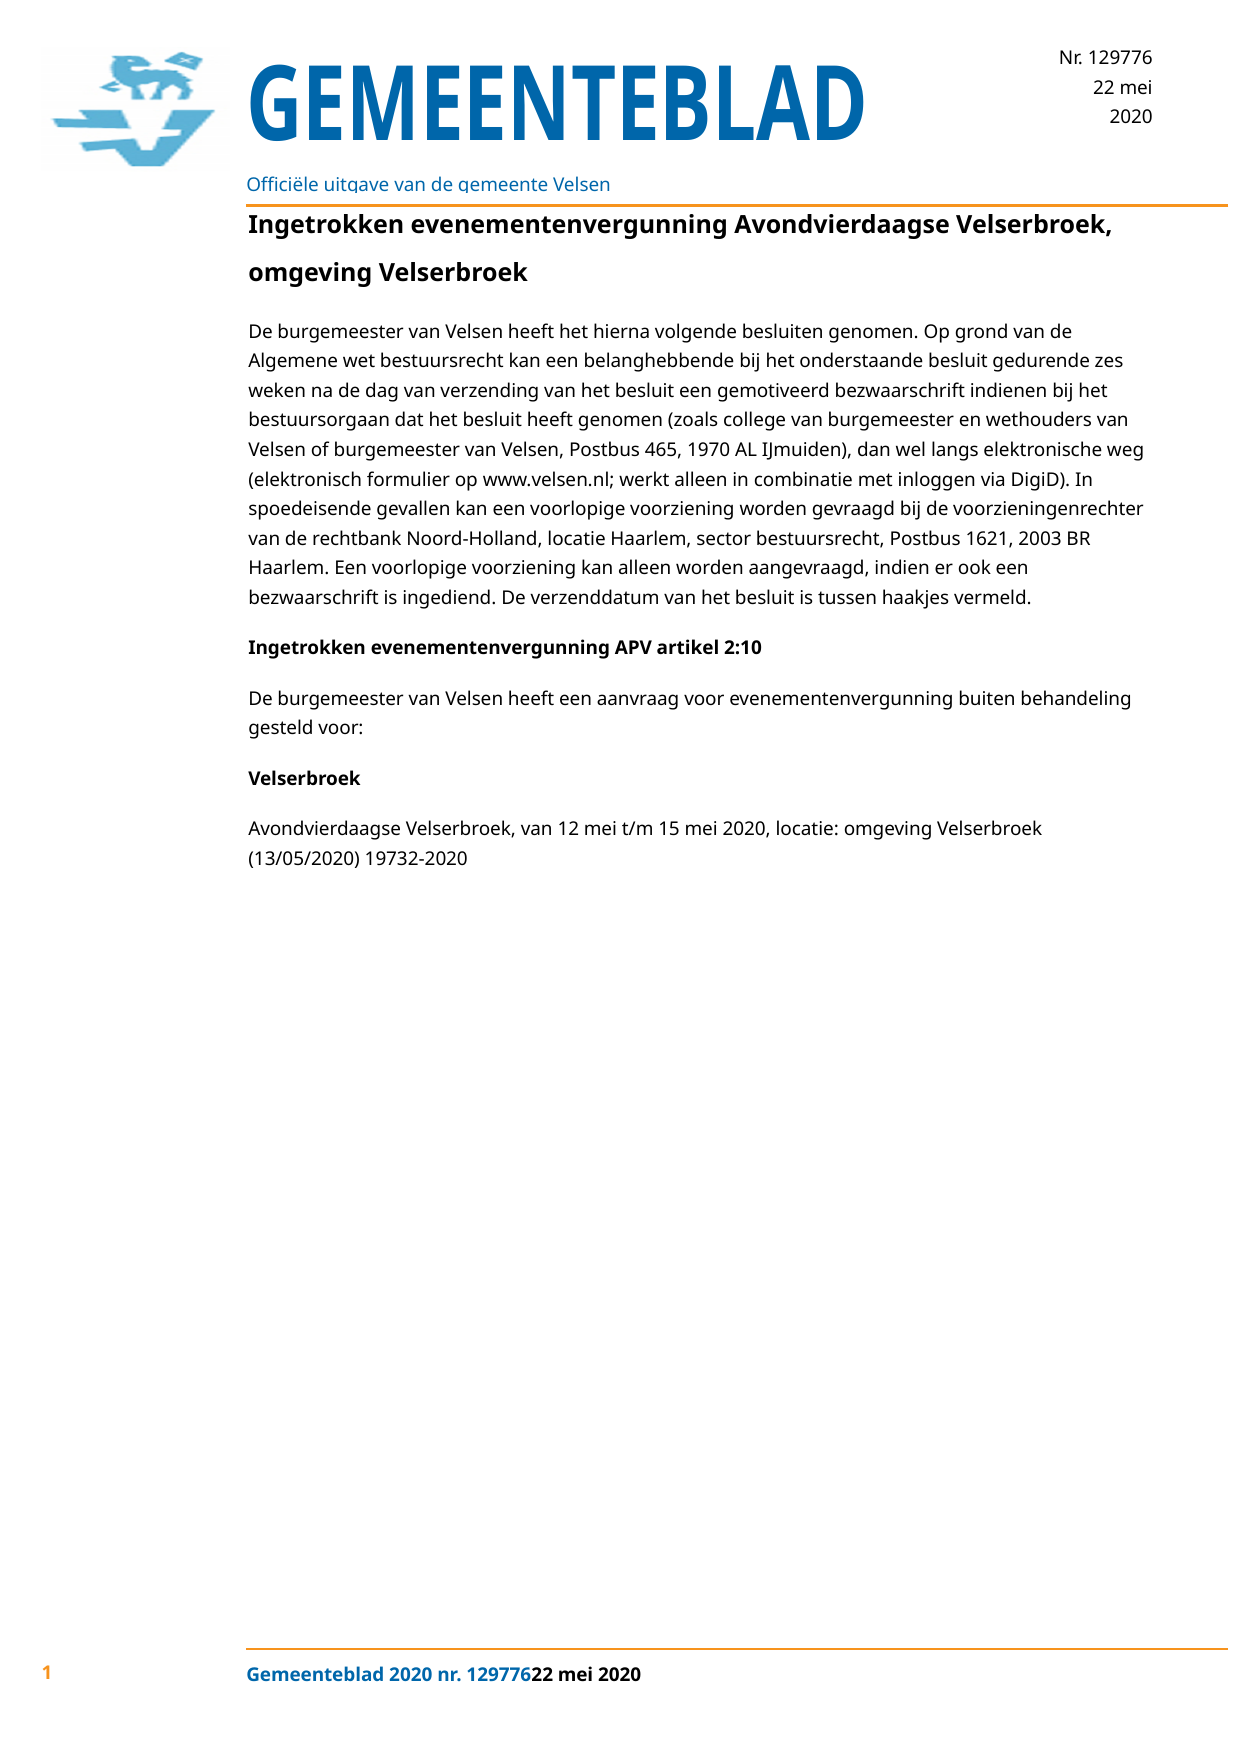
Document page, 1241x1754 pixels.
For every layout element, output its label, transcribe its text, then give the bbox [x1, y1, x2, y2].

text Velserbroek [248, 765, 1152, 791]
text De burgemeester van Velsen heeft het hierna volgende besluiten genomen. Op grond van de Algemene wet bestuursrecht kan een belanghebbende bij het onderstaande besluit gedurende zes weken na de dag van verzending van het besluit een gemotiveerd bezwaarschrift indienen bij het bestuursorgaan dat het besluit heeft genomen (zoals college van burgemeester en wethouders van Velsen of burgemeester van Velsen, Postbus 465, 1970 AL IJmuiden), dan wel langs elektronische weg (elektronisch formulier op www.velsen.nl; werkt alleen in combinatie met inloggen via DigiD). In spoedeisende gevallen kan een voorlopige voorziening worden gevraagd bij de voorzieningenrechter van de rechtbank Noord-Holland, locatie Haarlem, sector bestuursrecht, Postbus 1621, 2003 BR Haarlem. Een voorlopige voorziening kan alleen worden aangevraagd, indien er ook een bezwaarschrift is ingediend. De verzenddatum van het besluit is tussen haakjes vermeld. [248, 318, 1152, 610]
text Ingetrokken evenementenvergunning Avondvierdaagse Velserbroek, omgeving Velserbroek [248, 207, 1152, 288]
picture [41, 47, 231, 172]
text Ingetrokken evenementenvergunning APV artikel 2:10 [248, 634, 1152, 660]
text Avondvierdaagse Velserbroek, van 12 mei t/m 15 mei 2020, locatie: omgeving Velserbroek (13/05/2020) 19732-2020 [248, 815, 1152, 871]
text De burgemeester van Velsen heeft een aanvraag voor evenementenvergunning buiten behandeling gesteld voor: [248, 685, 1152, 740]
